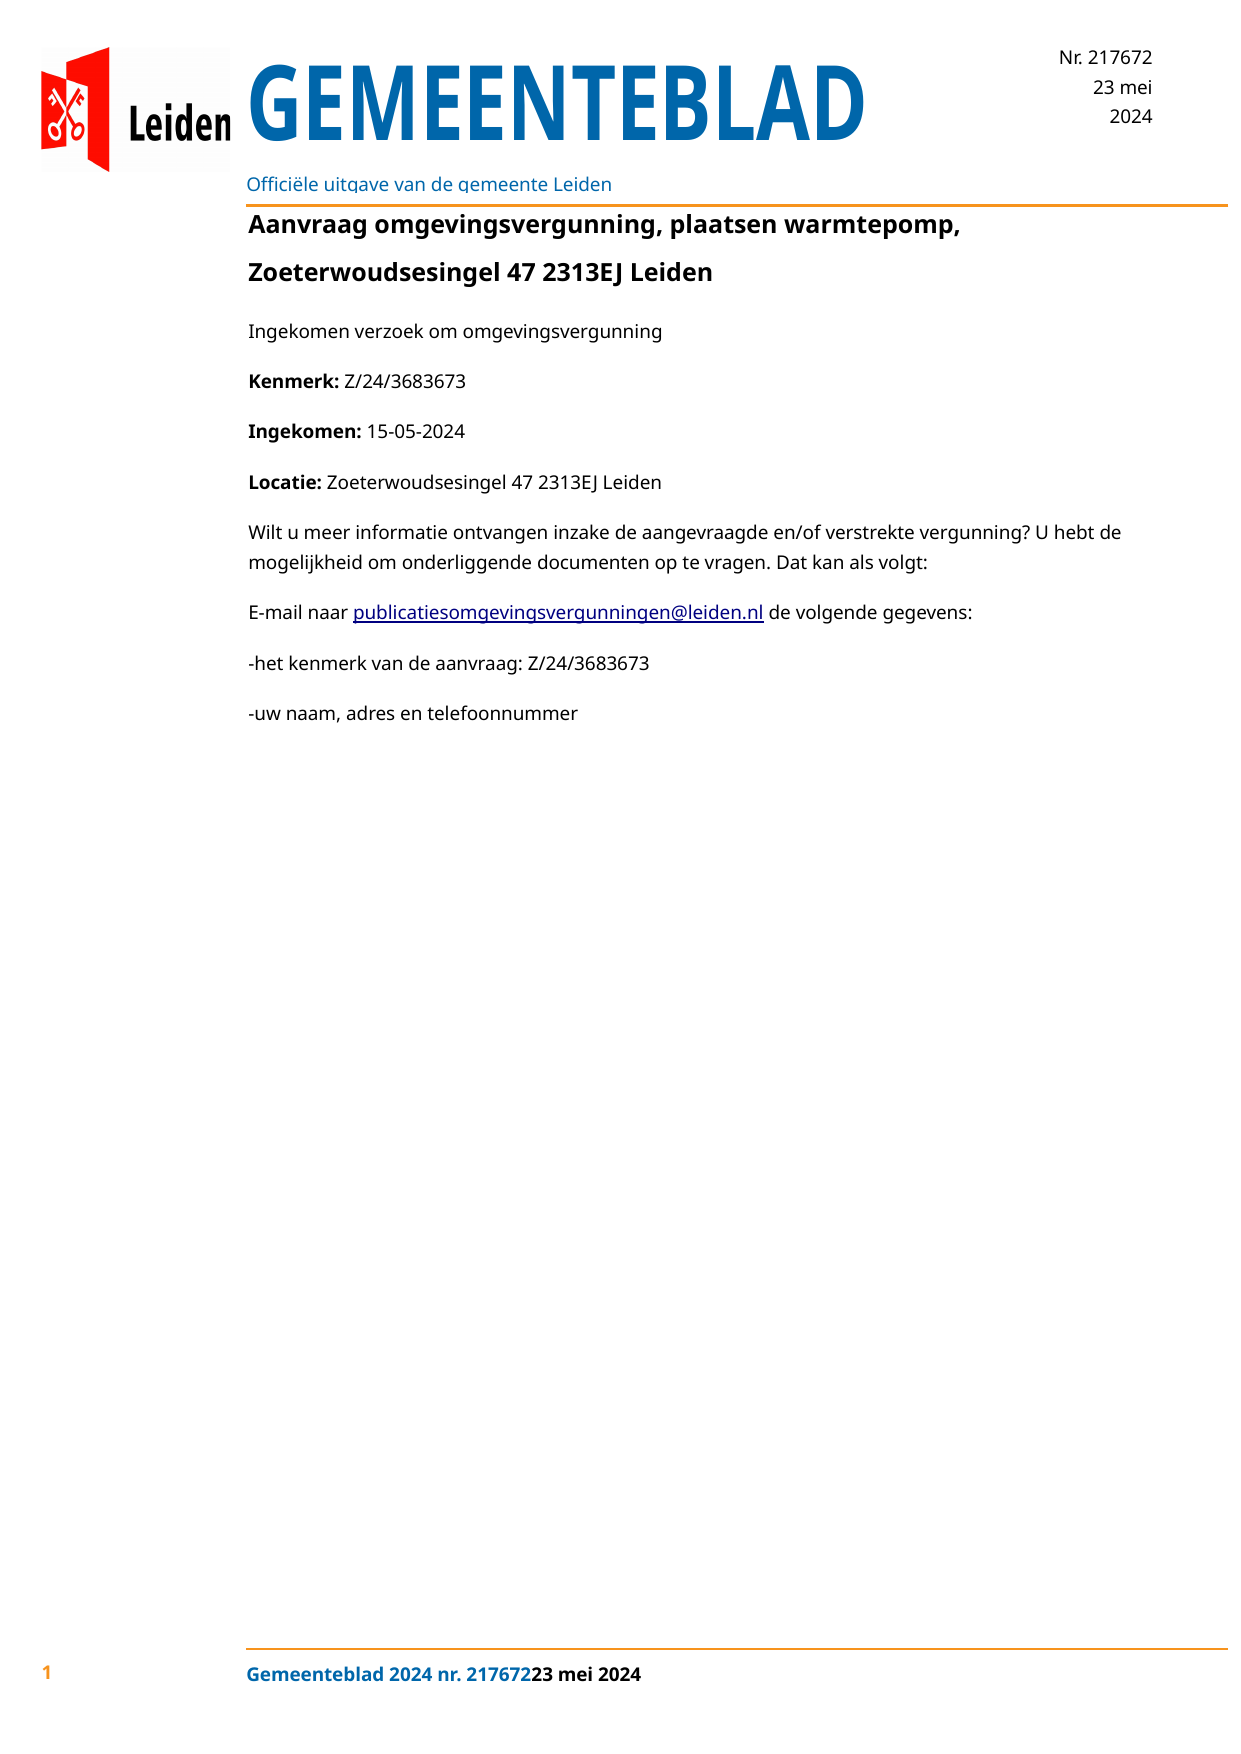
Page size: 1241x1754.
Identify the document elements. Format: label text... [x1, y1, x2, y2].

text -uw naam, adres en telefoonnummer [248, 700, 1152, 726]
picture [41, 47, 231, 172]
text Ingekomen verzoek om omgevingsvergunning [248, 318, 1152, 344]
text Aanvraag omgevingsvergunning, plaatsen warmtepomp, Zoeterwoudsesingel 47 2313EJ Leiden [248, 207, 1152, 288]
text E-mail naar publicatiesomgevingsvergunningen@leiden.nl de volgende gegevens: [248, 599, 1152, 625]
text Locatie: Zoeterwoudsesingel 47 2313EJ Leiden [248, 469, 1152, 495]
text -het kenmerk van de aanvraag: Z/24/3683673 [248, 650, 1152, 676]
text Kenmerk: Z/24/3683673 [248, 368, 1152, 394]
text Ingekomen: 15-05-2024 [248, 419, 1152, 444]
text Wilt u meer informatie ontvangen inzake de aangevraagde en/of verstrekte vergunning? U hebt de mogelijkheid om onderliggende documenten op te vragen. Dat kan als volgt: [248, 519, 1152, 575]
